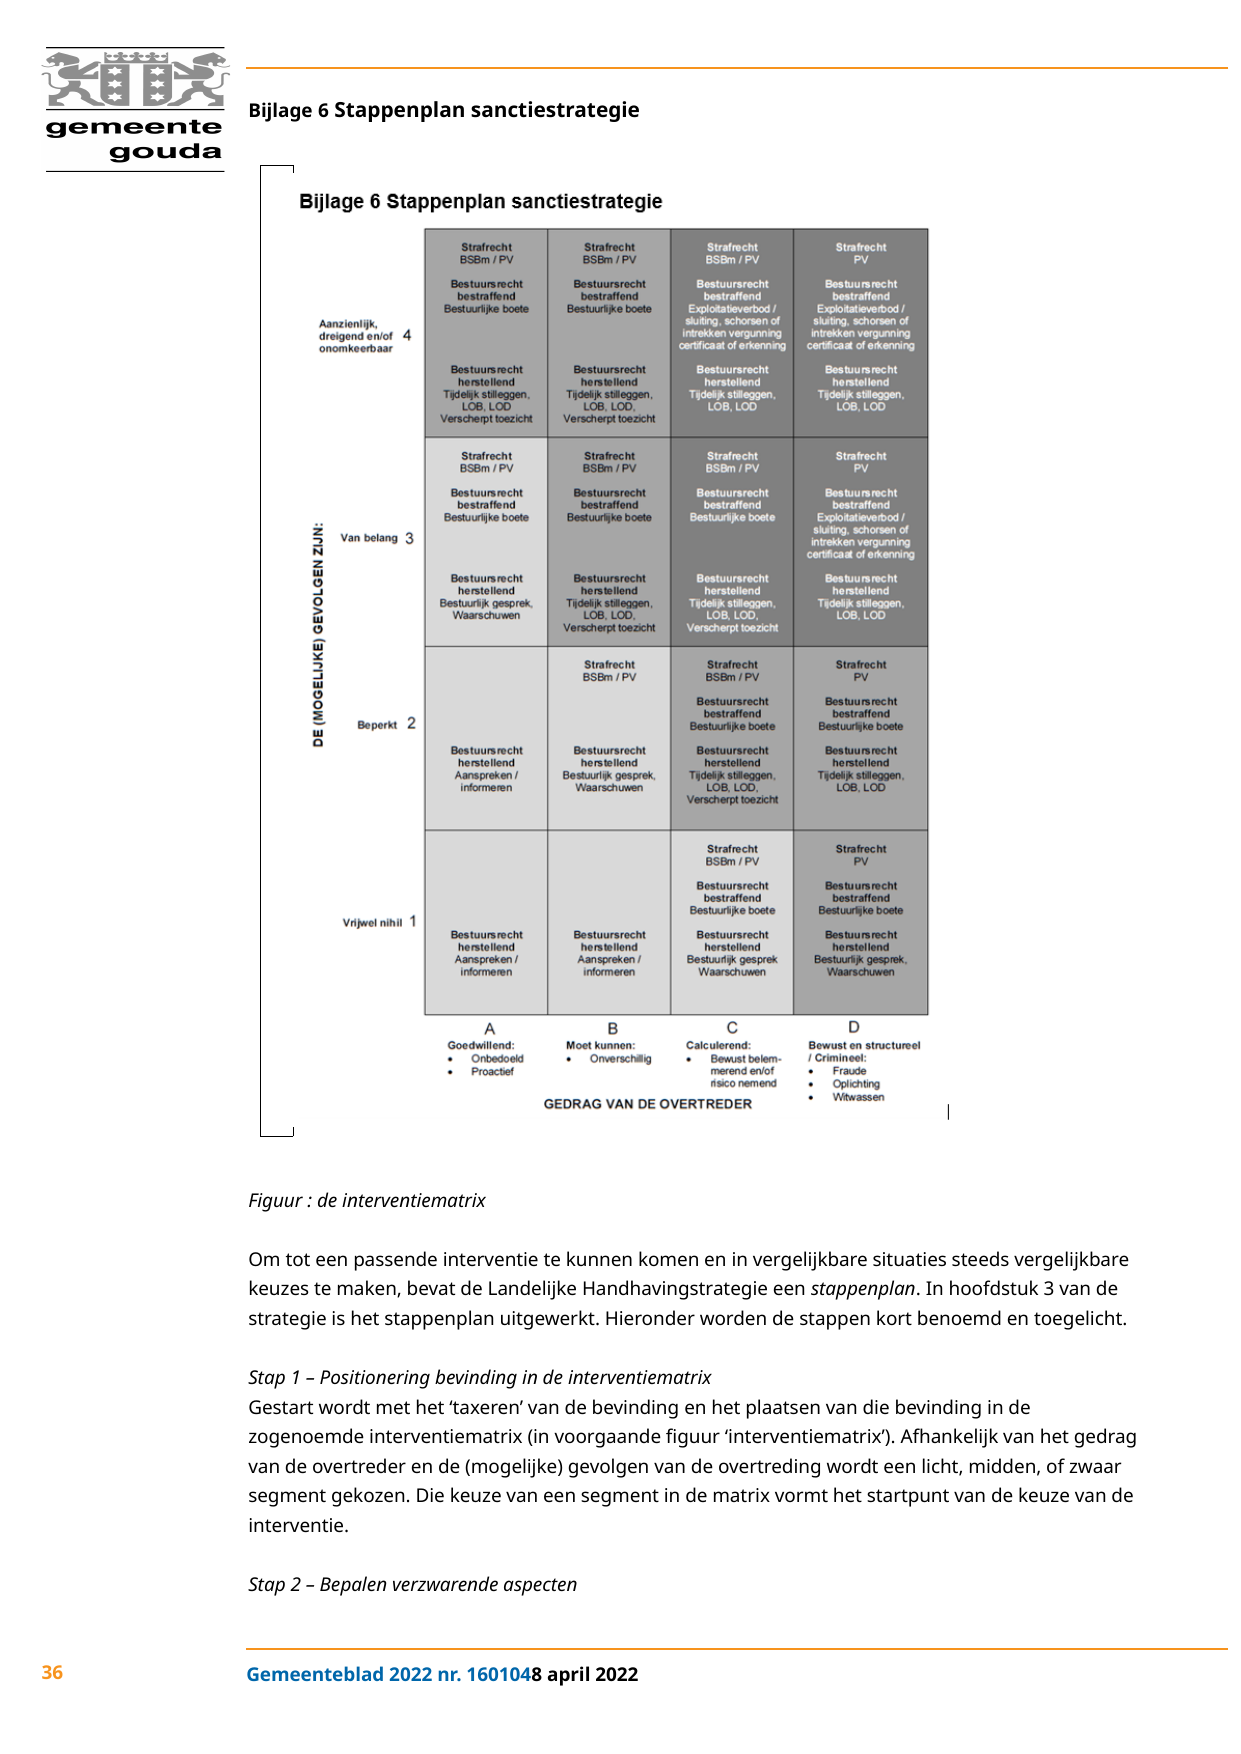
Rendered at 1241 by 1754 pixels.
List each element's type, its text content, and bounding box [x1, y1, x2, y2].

text Bijlage 6 Stappenplan sanctiestrategie [248, 95, 1152, 123]
text Stap 2 – Bepalen verzwarende aspecten [248, 1571, 1152, 1597]
text Figuur : de interventiematrix [248, 1187, 1152, 1212]
picture [41, 47, 231, 172]
text Om tot een passende interventie te kunnen komen en in vergelijkbare situaties steeds vergelijkbare keuzes te maken, bevat de Landelijke Handhavingstrategie een stappenplan. In hoofdstuk 3 van de strategie is het stappenplan uitgewerkt. Hieronder worden de stappen kort benoemd en toegelicht. [248, 1246, 1152, 1331]
picture [268, 173, 978, 1127]
text Stap 1 – Positionering bevinding in de interventiematrix [248, 1364, 1152, 1390]
text Gestart wordt met het ‘taxeren’ van de bevinding en het plaatsen van die bevinding in de zogenoemde interventiematrix (in voorgaande figuur ‘interventiematrix’). Afhankelijk van het gedrag van de overtreder en de (mogelijke) gevolgen van de overtreding wordt een licht, midden, of zwaar segment gekozen. Die keuze van een segment in de matrix vormt het startpunt van de keuze van de interventie. [248, 1394, 1152, 1538]
